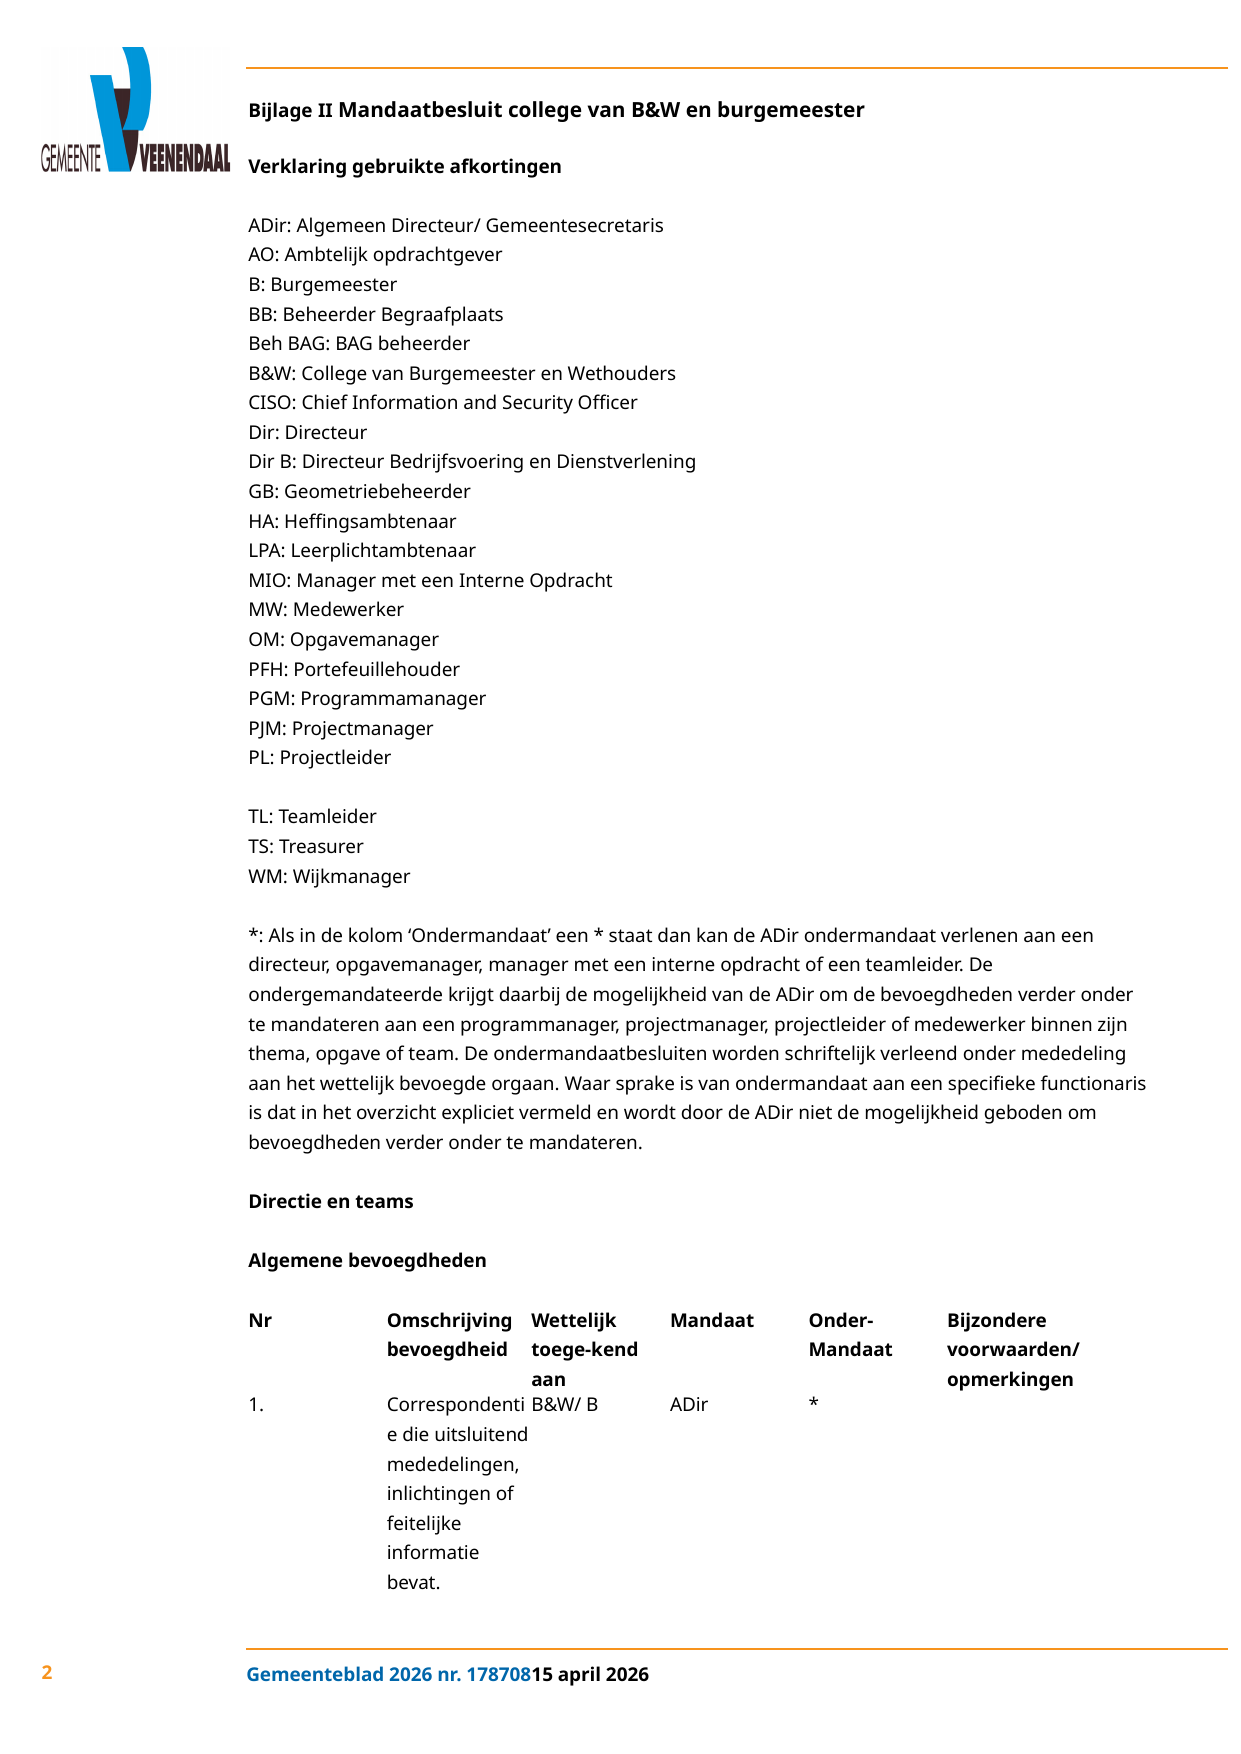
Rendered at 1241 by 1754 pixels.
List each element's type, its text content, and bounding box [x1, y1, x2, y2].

table_cell B&W/ B [531, 1392, 670, 1595]
text Dir: Directeur [248, 419, 1152, 445]
table_cell * [808, 1392, 947, 1595]
table_header Onder- Mandaat [808, 1307, 947, 1392]
table_header Bijzondere voorwaarden/ opmerkingen [947, 1307, 1152, 1392]
table_cell ADir [670, 1392, 808, 1595]
text OM: Opgavemanager [248, 626, 1152, 652]
text PJM: Projectmanager [248, 715, 1152, 741]
text PGM: Programmamanager [248, 685, 1152, 711]
text ADir: Algemeen Directeur/ Gemeentesecretaris [248, 212, 1152, 238]
text AO: Ambtelijk opdrachtgever [248, 242, 1152, 267]
table_cell [947, 1392, 1152, 1595]
text MIO: Manager met een Interne Opdracht [248, 567, 1152, 593]
table_header Omschrijving bevoegdheid [387, 1307, 531, 1392]
text B: Burgemeester [248, 271, 1152, 297]
table_cell 1. [248, 1392, 387, 1595]
text CISO: Chief Information and Security Officer [248, 389, 1152, 415]
text B&W: College van Burgemeester en Wethouders [248, 360, 1152, 386]
text PL: Projectleider [248, 744, 1152, 770]
text PFH: Portefeuillehouder [248, 656, 1152, 682]
table_header Mandaat [670, 1307, 808, 1392]
table_header Wettelijk toege-kend aan [531, 1307, 670, 1392]
text WM: Wijkmanager [248, 863, 1152, 889]
text HA: Heffingsambtenaar [248, 508, 1152, 534]
text GB: Geometriebeheerder [248, 478, 1152, 504]
text BB: Beheerder Begraafplaats [248, 301, 1152, 327]
text Beh BAG: BAG beheerder [248, 330, 1152, 356]
picture [41, 47, 130, 172]
text Bijlage II Mandaatbesluit college van B&W en burgemeester [248, 95, 1152, 123]
text LPA: Leerplichtambtenaar [248, 537, 1152, 563]
text Verklaring gebruikte afkortingen [248, 153, 1152, 179]
text Dir B: Directeur Bedrijfsvoering en Dienstverlening [248, 449, 1152, 474]
picture [123, 47, 231, 172]
text Directie en teams [248, 1188, 1152, 1214]
text MW: Medewerker [248, 597, 1152, 622]
text *: Als in de kolom ‘Ondermandaat’ een * staat dan kan de ADir ondermandaat verlenen aan een directeur, opgavemanager, manager met een interne opdracht of een teamleider. De ondergemandateerde krijgt daarbij de mogelijkheid van de ADir om de bevoegdheden verder onder te mandateren aan een programmanager, projectmanager, projectleider of medewerker binnen zijn thema, opgave of team. De ondermandaatbesluiten worden schriftelijk verleend onder mededeling aan het wettelijk bevoegde orgaan. Waar sprake is van ondermandaat aan een specifieke functionaris is dat in het overzicht expliciet vermeld en wordt door de ADir niet de mogelijkheid geboden om bevoegdheden verder onder te mandateren. [248, 922, 1152, 1155]
table_header Nr [248, 1307, 387, 1392]
table_cell Correspondentie die uitsluitend mededelingen, inlichtingen of feitelijke informatie bevat. [387, 1392, 531, 1595]
text TS: Treasurer [248, 833, 1152, 859]
text TL: Teamleider [248, 804, 1152, 829]
text Algemene bevoegdheden [248, 1247, 1152, 1273]
